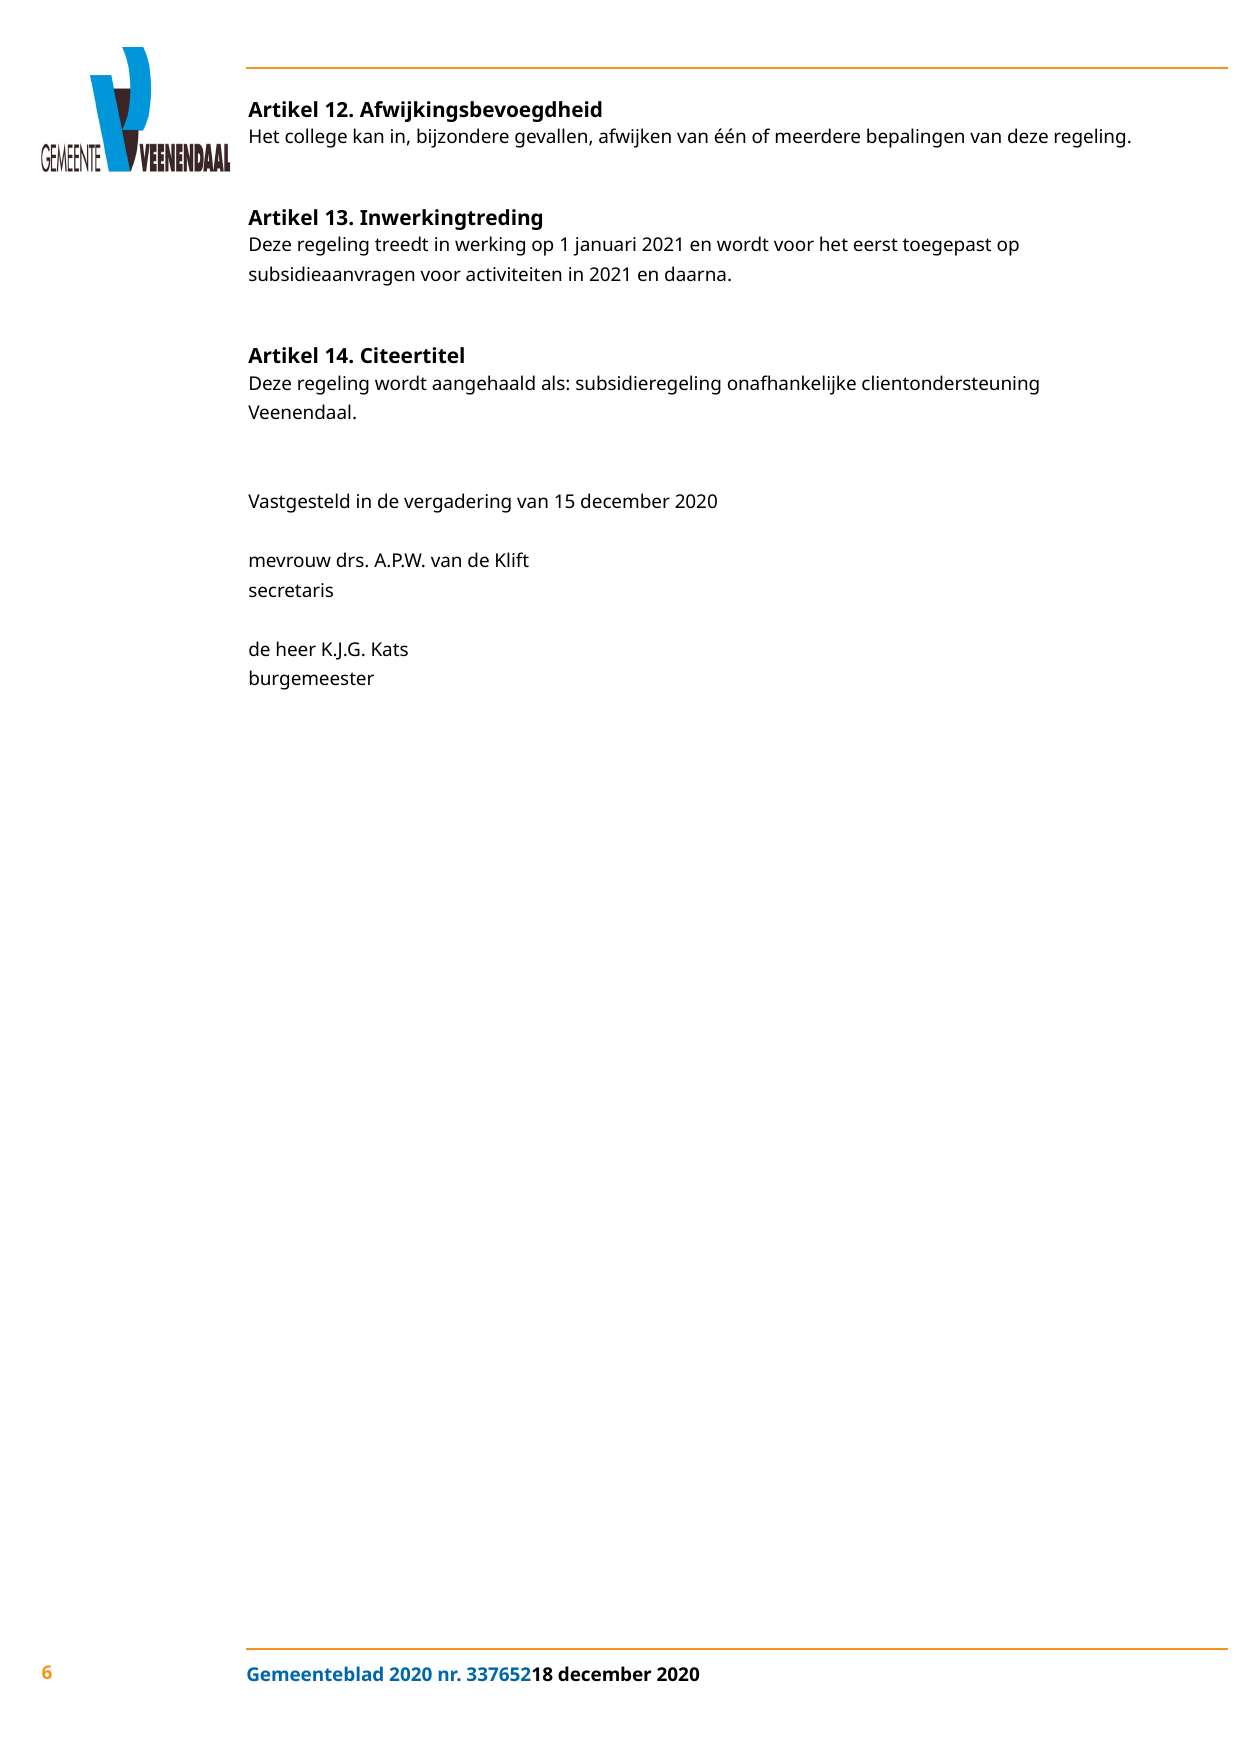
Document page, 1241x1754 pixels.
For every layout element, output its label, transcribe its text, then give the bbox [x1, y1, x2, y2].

picture [41, 47, 130, 172]
text burgemeester [248, 666, 1152, 691]
text Artikel 13. Inwerkingtreding [248, 203, 1152, 232]
text mevrouw drs. A.P.W. van de Klift [248, 547, 1152, 573]
picture [123, 47, 231, 172]
text Vastgesteld in de vergadering van 15 december 2020 [248, 488, 1152, 514]
text Artikel 14. Citeertitel [248, 341, 1152, 370]
text Het college kan in, bijzondere gevallen, afwijken van één of meerdere bepalingen van deze regeling. [248, 123, 1152, 149]
text Artikel 12. Afwijkingsbevoegdheid [248, 95, 1152, 123]
text Deze regeling wordt aangehaald als: subsidieregeling onafhankelijke clientondersteuning Veenendaal. [248, 370, 1152, 425]
text Deze regeling treedt in werking op 1 januari 2021 en wordt voor het eerst toegepast op subsidieaanvragen voor activiteiten in 2021 en daarna. [248, 232, 1152, 287]
text secretaris [248, 577, 1152, 602]
text de heer K.J.G. Kats [248, 636, 1152, 662]
